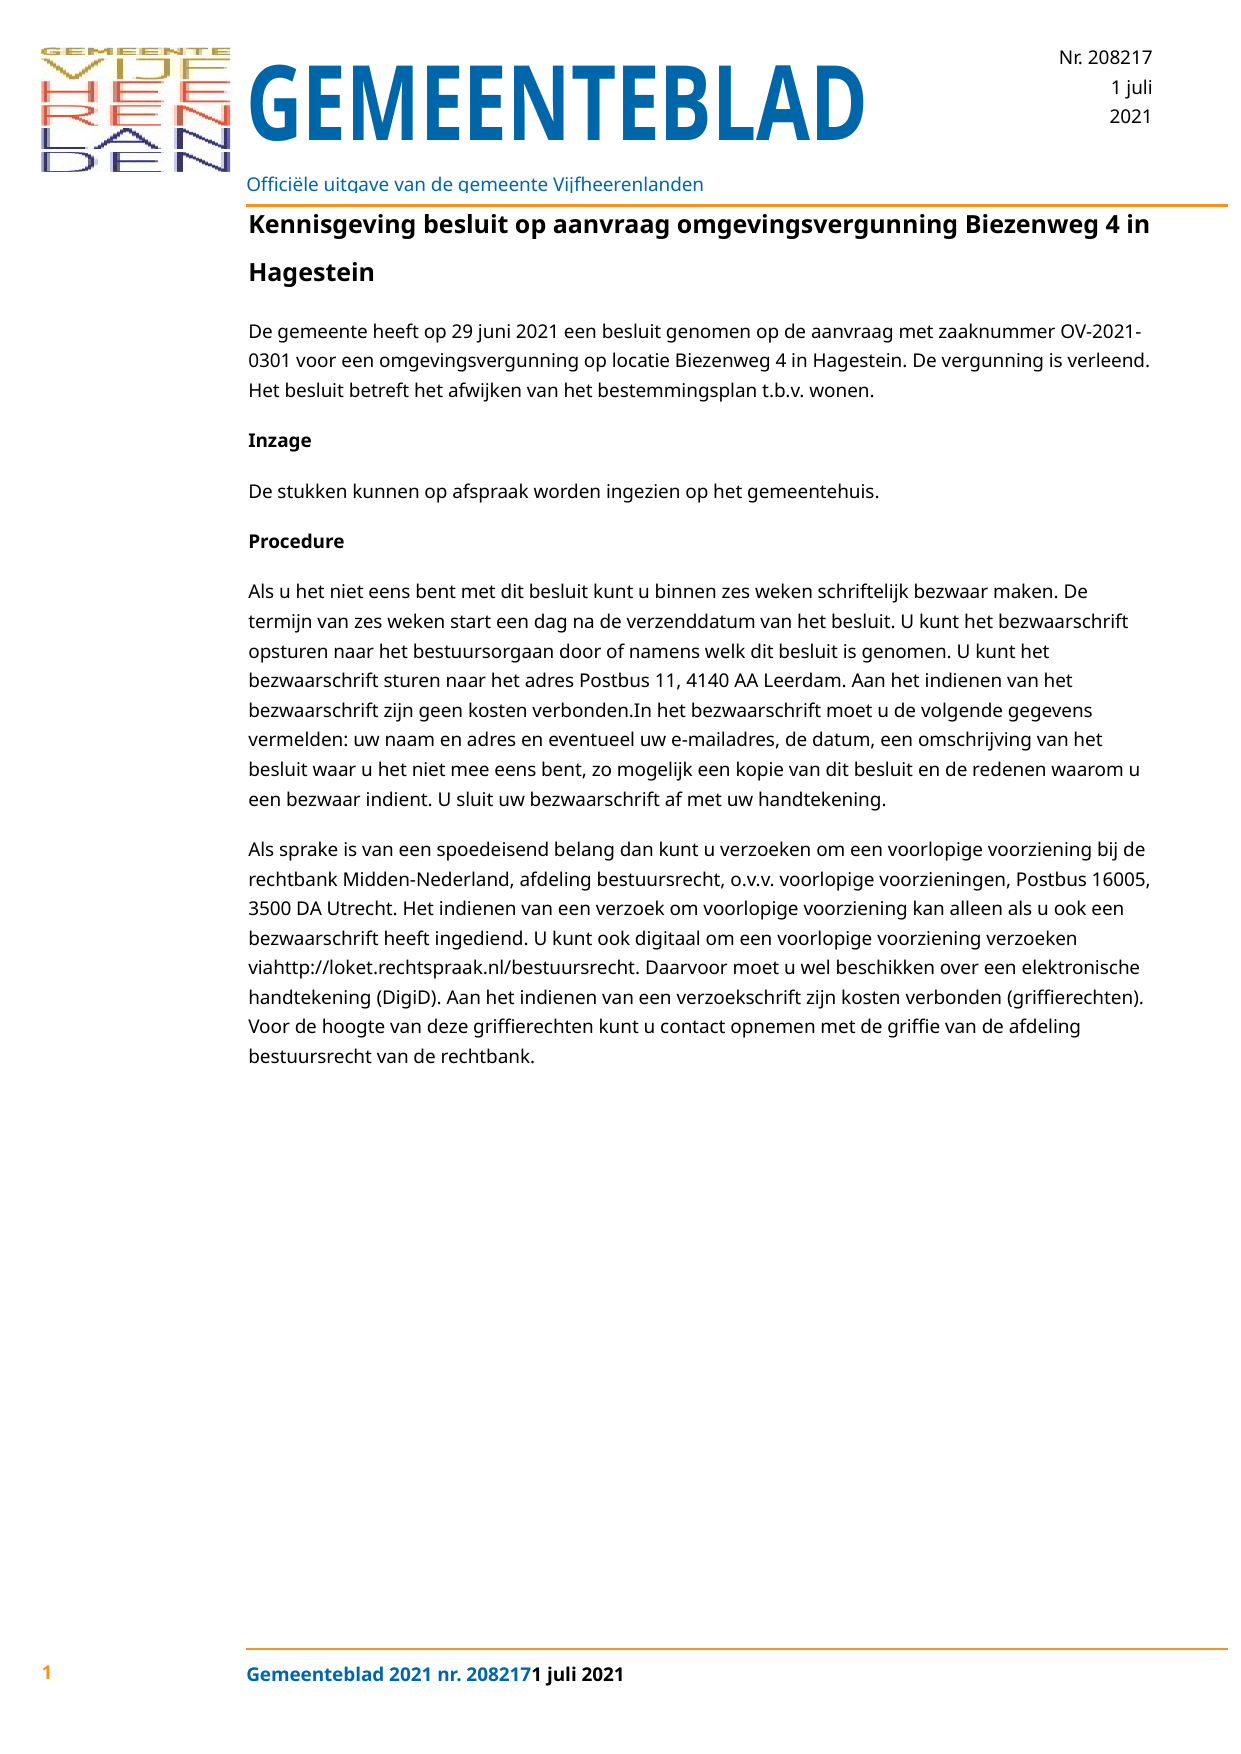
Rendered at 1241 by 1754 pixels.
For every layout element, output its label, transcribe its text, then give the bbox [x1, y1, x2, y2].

text De gemeente heeft op 29 juni 2021 een besluit genomen op de aanvraag met zaaknummer OV-2021-0301 voor een omgevingsvergunning op locatie Biezenweg 4 in Hagestein. De vergunning is verleend. Het besluit betreft het afwijken van het bestemmingsplan t.b.v. wonen. [248, 318, 1152, 403]
text De stukken kunnen op afspraak worden ingezien op het gemeentehuis. [248, 478, 1152, 504]
picture [41, 47, 231, 172]
text Procedure [248, 528, 1152, 554]
text Kennisgeving besluit op aanvraag omgevingsvergunning Biezenweg 4 in Hagestein [248, 207, 1152, 288]
text Inzage [248, 427, 1152, 453]
text Als u het niet eens bent met dit besluit kunt u binnen zes weken schriftelijk bezwaar maken. De termijn van zes weken start een dag na de verzenddatum van het besluit. U kunt het bezwaarschrift opsturen naar het bestuursorgaan door of namens welk dit besluit is genomen. U kunt het bezwaarschrift sturen naar het adres Postbus 11, 4140 AA Leerdam. Aan het indienen van het bezwaarschrift zijn geen kosten verbonden.In het bezwaarschrift moet u de volgende gegevens vermelden: uw naam en adres en eventueel uw e-mailadres, de datum, een omschrijving van het besluit waar u het niet mee eens bent, zo mogelijk een kopie van dit besluit en de redenen waarom u een bezwaar indient. U sluit uw bezwaarschrift af met uw handtekening. [248, 579, 1152, 812]
text Als sprake is van een spoedeisend belang dan kunt u verzoeken om een voorlopige voorziening bij de rechtbank Midden-Nederland, afdeling bestuursrecht, o.v.v. voorlopige voorzieningen, Postbus 16005, 3500 DA Utrecht. Het indienen van een verzoek om voorlopige voorziening kan alleen als u ook een bezwaarschrift heeft ingediend. U kunt ook digitaal om een voorlopige voorziening verzoeken viahttp://loket.rechtspraak.nl/bestuursrecht. Daarvoor moet u wel beschikken over een elektronische handtekening (DigiD). Aan het indienen van een verzoekschrift zijn kosten verbonden (griffierechten). Voor de hoogte van deze griffierechten kunt u contact opnemen met de griffie van de afdeling bestuursrecht van de rechtbank. [248, 836, 1152, 1069]
